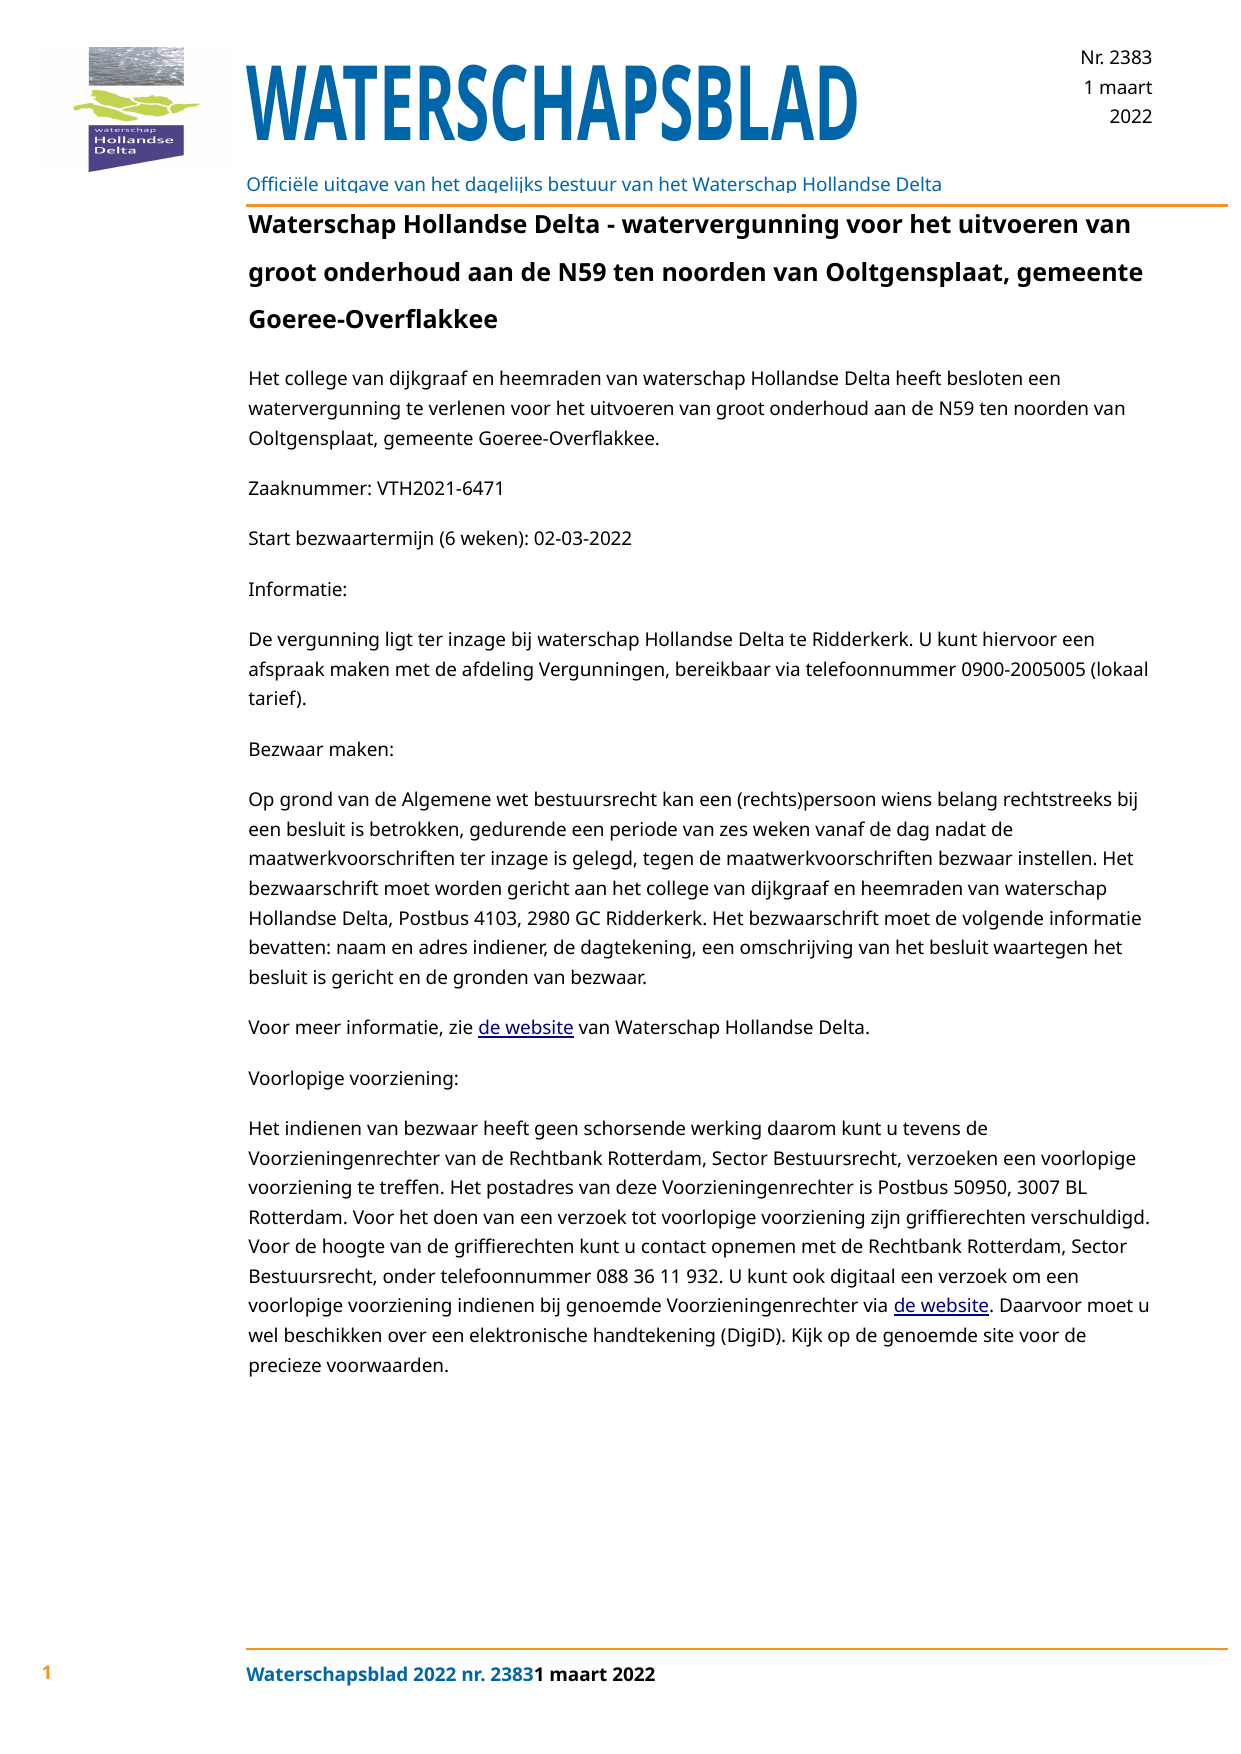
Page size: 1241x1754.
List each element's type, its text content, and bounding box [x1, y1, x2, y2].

text Zaaknummer: VTH2021-6471 [248, 475, 1152, 501]
picture [41, 47, 231, 172]
text Voor meer informatie, zie de website van Waterschap Hollandse Delta. [248, 1014, 1152, 1040]
text Informatie: [248, 576, 1152, 602]
text Het college van dijkgraaf en heemraden van waterschap Hollandse Delta heeft besloten een watervergunning te verlenen voor het uitvoeren van groot onderhoud aan de N59 ten noorden van Ooltgensplaat, gemeente Goeree-Overflakkee. [248, 366, 1152, 450]
text De vergunning ligt ter inzage bij waterschap Hollandse Delta te Ridderkerk. U kunt hiervoor een afspraak maken met de afdeling Vergunningen, bereikbaar via telefoonnummer 0900-2005005 (lokaal tarief). [248, 626, 1152, 711]
text Het indienen van bezwaar heeft geen schorsende werking daarom kunt u tevens de Voorzieningenrechter van de Rechtbank Rotterdam, Sector Bestuursrecht, verzoeken een voorlopige voorziening te treffen. Het postadres van deze Voorzieningenrechter is Postbus 50950, 3007 BL Rotterdam. Voor het doen van een verzoek tot voorlopige voorziening zijn griffierechten verschuldigd. Voor de hoogte van de griffierechten kunt u contact opnemen met de Rechtbank Rotterdam, Sector Bestuursrecht, onder telefoonnummer 088 36 11 932. U kunt ook digitaal een verzoek om een voorlopige voorziening indienen bij genoemde Voorzieningenrechter via de website. Daarvoor moet u wel beschikken over een elektronische handtekening (DigiD). Kijk op de genoemde site voor de precieze voorwaarden. [248, 1115, 1152, 1377]
text Bezwaar maken: [248, 736, 1152, 762]
text Op grond van de Algemene wet bestuursrecht kan een (rechts)persoon wiens belang rechtstreeks bij een besluit is betrokken, gedurende een periode van zes weken vanaf de dag nadat de maatwerkvoorschriften ter inzage is gelegd, tegen de maatwerkvoorschriften bezwaar instellen. Het bezwaarschrift moet worden gericht aan het college van dijkgraaf en heemraden van waterschap Hollandse Delta, Postbus 4103, 2980 GC Ridderkerk. Het bezwaarschrift moet de volgende informatie bevatten: naam en adres indiener, de dagtekening, een omschrijving van het besluit waartegen het besluit is gericht en de gronden van bezwaar. [248, 786, 1152, 989]
text Waterschap Hollandse Delta - watervergunning voor het uitvoeren van groot onderhoud aan de N59 ten noorden van Ooltgensplaat, gemeente Goeree-Overflakkee [248, 207, 1152, 336]
text Start bezwaartermijn (6 weken): 02-03-2022 [248, 526, 1152, 551]
text Voorlopige voorziening: [248, 1065, 1152, 1090]
